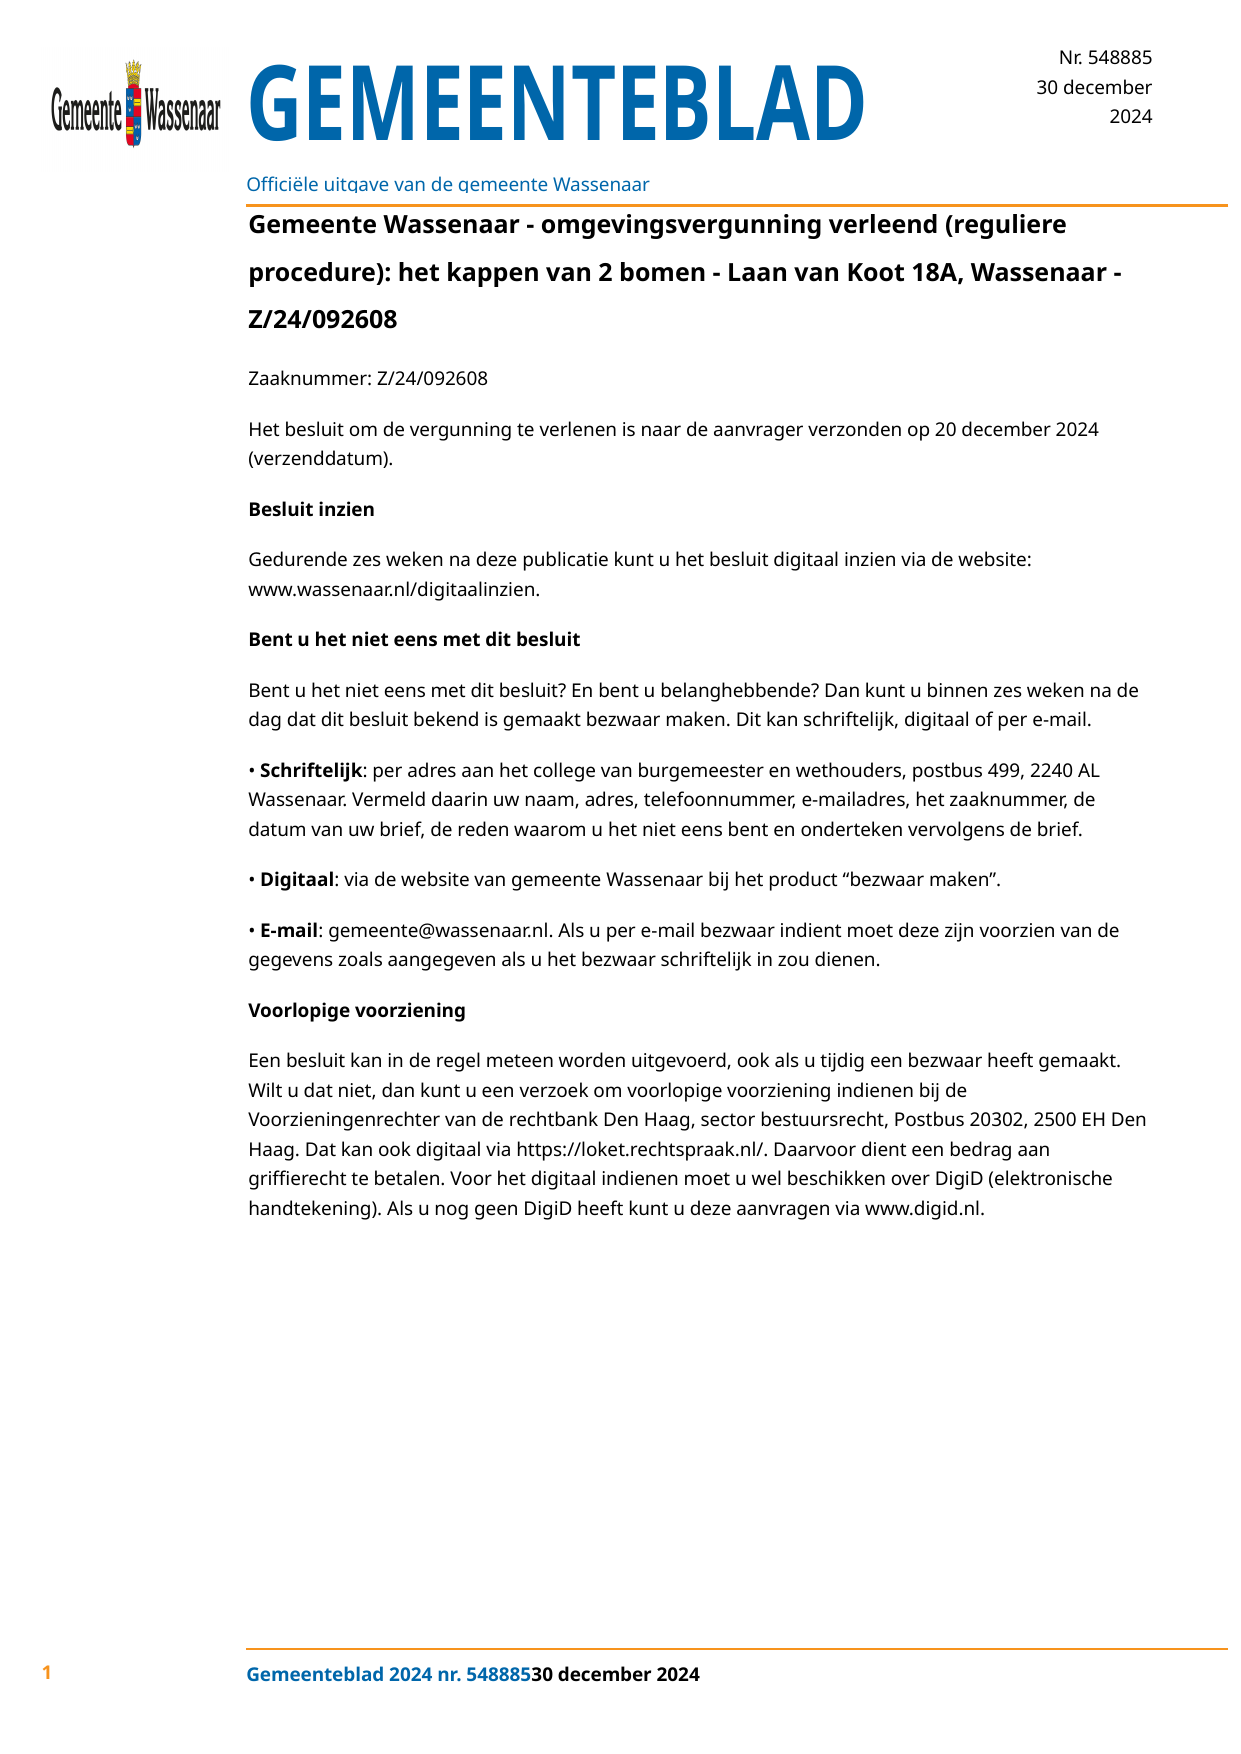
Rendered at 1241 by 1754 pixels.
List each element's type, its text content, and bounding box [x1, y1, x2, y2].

picture [41, 47, 231, 172]
text Een besluit kan in de regel meteen worden uitgevoerd, ook als u tijdig een bezwaar heeft gemaakt. Wilt u dat niet, dan kunt u een verzoek om voorlopige voorziening indienen bij de Voorzieningenrechter van de rechtbank Den Haag, sector bestuursrecht, Postbus 20302, 2500 EH Den Haag. Dat kan ook digitaal via https://loket.rechtspraak.nl/. Daarvoor dient een bedrag aan griffierecht te betalen. Voor het digitaal indienen moet u wel beschikken over DigiD (elektronische handtekening). Als u nog geen DigiD heeft kunt u deze aanvragen via www.digid.nl. [248, 1047, 1152, 1221]
text Voorlopige voorziening [248, 997, 1152, 1022]
text Zaaknummer: Z/24/092608 [248, 366, 1152, 391]
text Bent u het niet eens met dit besluit? En bent u belanghebbende? Dan kunt u binnen zes weken na de dag dat dit besluit bekend is gemaakt bezwaar maken. Dit kan schriftelijk, digitaal of per e-mail. [248, 677, 1152, 732]
text Gemeente Wassenaar - omgevingsvergunning verleend (reguliere procedure): het kappen van 2 bomen - Laan van Koot 18A, Wassenaar - Z/24/092608 [248, 207, 1152, 336]
text • Schriftelijk: per adres aan het college van burgemeester en wethouders, postbus 499, 2240 AL Wassenaar. Vermeld daarin uw naam, adres, telefoonnummer, e-mailadres, het zaaknummer, de datum van uw brief, de reden waarom u het niet eens bent en onderteken vervolgens de brief. [248, 757, 1152, 842]
text Besluit inzien [248, 496, 1152, 522]
text Het besluit om de vergunning te verlenen is naar de aanvrager verzonden op 20 december 2024 (verzenddatum). [248, 416, 1152, 471]
text Gedurende zes weken na deze publicatie kunt u het besluit digitaal inzien via de website: www.wassenaar.nl/digitaalinzien. [248, 546, 1152, 602]
text Bent u het niet eens met dit besluit [248, 626, 1152, 652]
text • Digitaal: via de website van gemeente Wassenaar bij het product “bezwaar maken”. [248, 866, 1152, 892]
text • E-mail: gemeente@wassenaar.nl. Als u per e-mail bezwaar indient moet deze zijn voorzien van de gegevens zoals aangegeven als u het bezwaar schriftelijk in zou dienen. [248, 917, 1152, 972]
